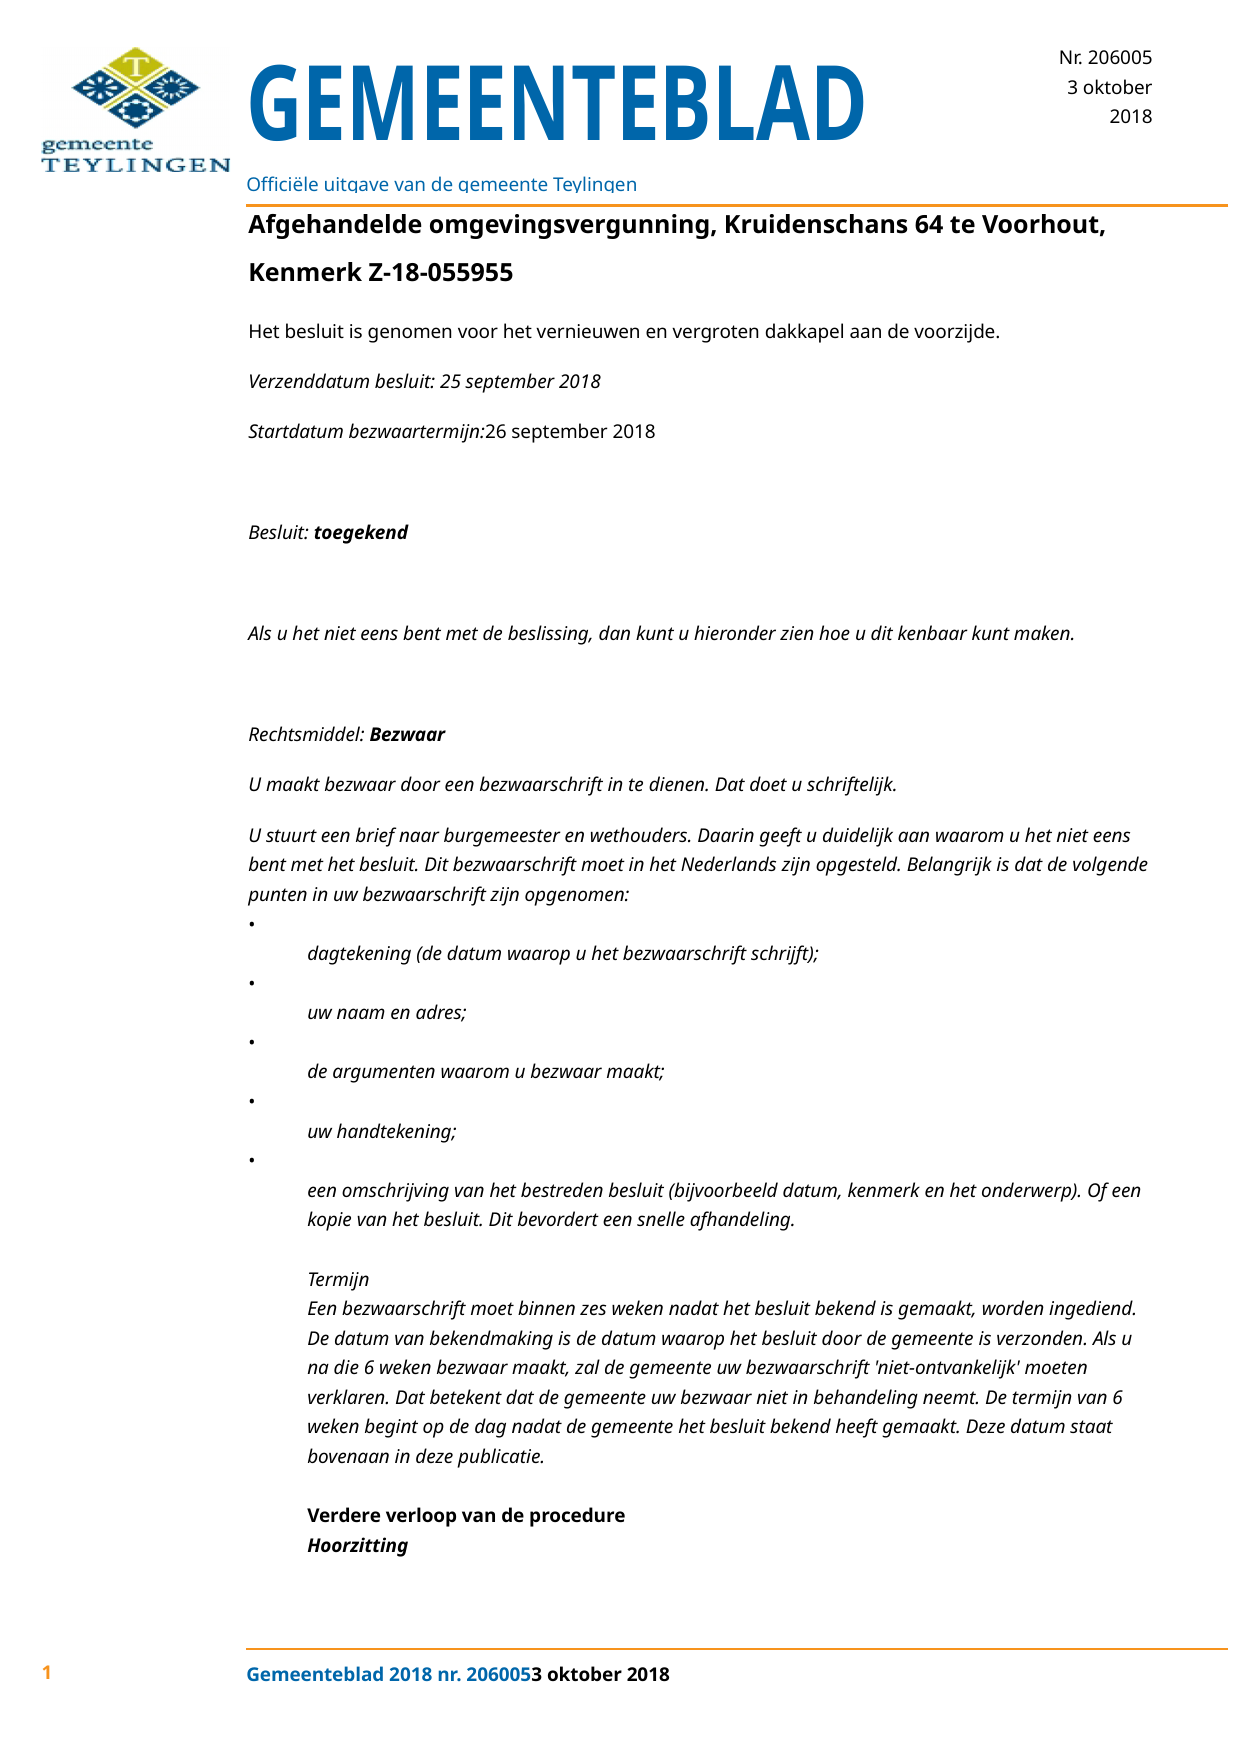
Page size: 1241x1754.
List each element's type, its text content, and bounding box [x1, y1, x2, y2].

list Termijn [248, 1266, 1152, 1292]
list Verdere verloop van de procedure [248, 1502, 1152, 1528]
text Het besluit is genomen voor het vernieuwen en vergroten dakkapel aan de voorzijde. [248, 318, 1152, 344]
text Afgehandelde omgevingsvergunning, Kruidenschans 64 te Voorhout, Kenmerk Z-18-055955 [248, 207, 1152, 288]
text Startdatum bezwaartermijn:26 september 2018 [248, 419, 1152, 444]
picture [41, 47, 231, 172]
list uw handtekening; [248, 1118, 1152, 1144]
list uw naam en adres; [248, 999, 1152, 1025]
text Besluit: toegekend [248, 519, 1152, 545]
text Als u het niet eens bent met de beslissing, dan kunt u hieronder zien hoe u dit kenbaar kunt maken. [248, 620, 1152, 646]
list een omschrijving van het bestreden besluit (bijvoorbeeld datum, kenmerk en het onderwerp). Of een kopie van het besluit. Dit bevordert een snelle afhandeling. [248, 1177, 1152, 1232]
list de argumenten waarom u bezwaar maakt; [248, 1059, 1152, 1084]
text U maakt bezwaar door een bezwaarschrift in te dienen. Dat doet u schriftelijk. [248, 772, 1152, 797]
list Hoorzitting [248, 1532, 1152, 1558]
list Een bezwaarschrift moet binnen zes weken nadat het besluit bekend is gemaakt, worden ingediend. De datum van bekendmaking is de datum waarop het besluit door de gemeente is verzonden. Als u na die 6 weken bezwaar maakt, zal de gemeente uw bezwaarschrift 'niet-ontvankelijk' moeten verklaren. Dat betekent dat de gemeente uw bezwaar niet in behandeling neemt. De termijn van 6 weken begint op de dag nadat de gemeente het besluit bekend heeft gemaakt. Deze datum staat bovenaan in deze publicatie. [248, 1295, 1152, 1469]
list dagtekening (de datum waarop u het bezwaarschrift schrijft); [248, 940, 1152, 966]
text U stuurt een brief naar burgemeester en wethouders. Daarin geeft u duidelijk aan waarom u het niet eens bent met het besluit. Dit bezwaarschrift moet in het Nederlands zijn opgesteld. Belangrijk is dat de volgende punten in uw bezwaarschrift zijn opgenomen: [248, 822, 1152, 907]
text Rechtsmiddel: Bezwaar [248, 721, 1152, 747]
text Verzenddatum besluit: 25 september 2018 [248, 368, 1152, 394]
